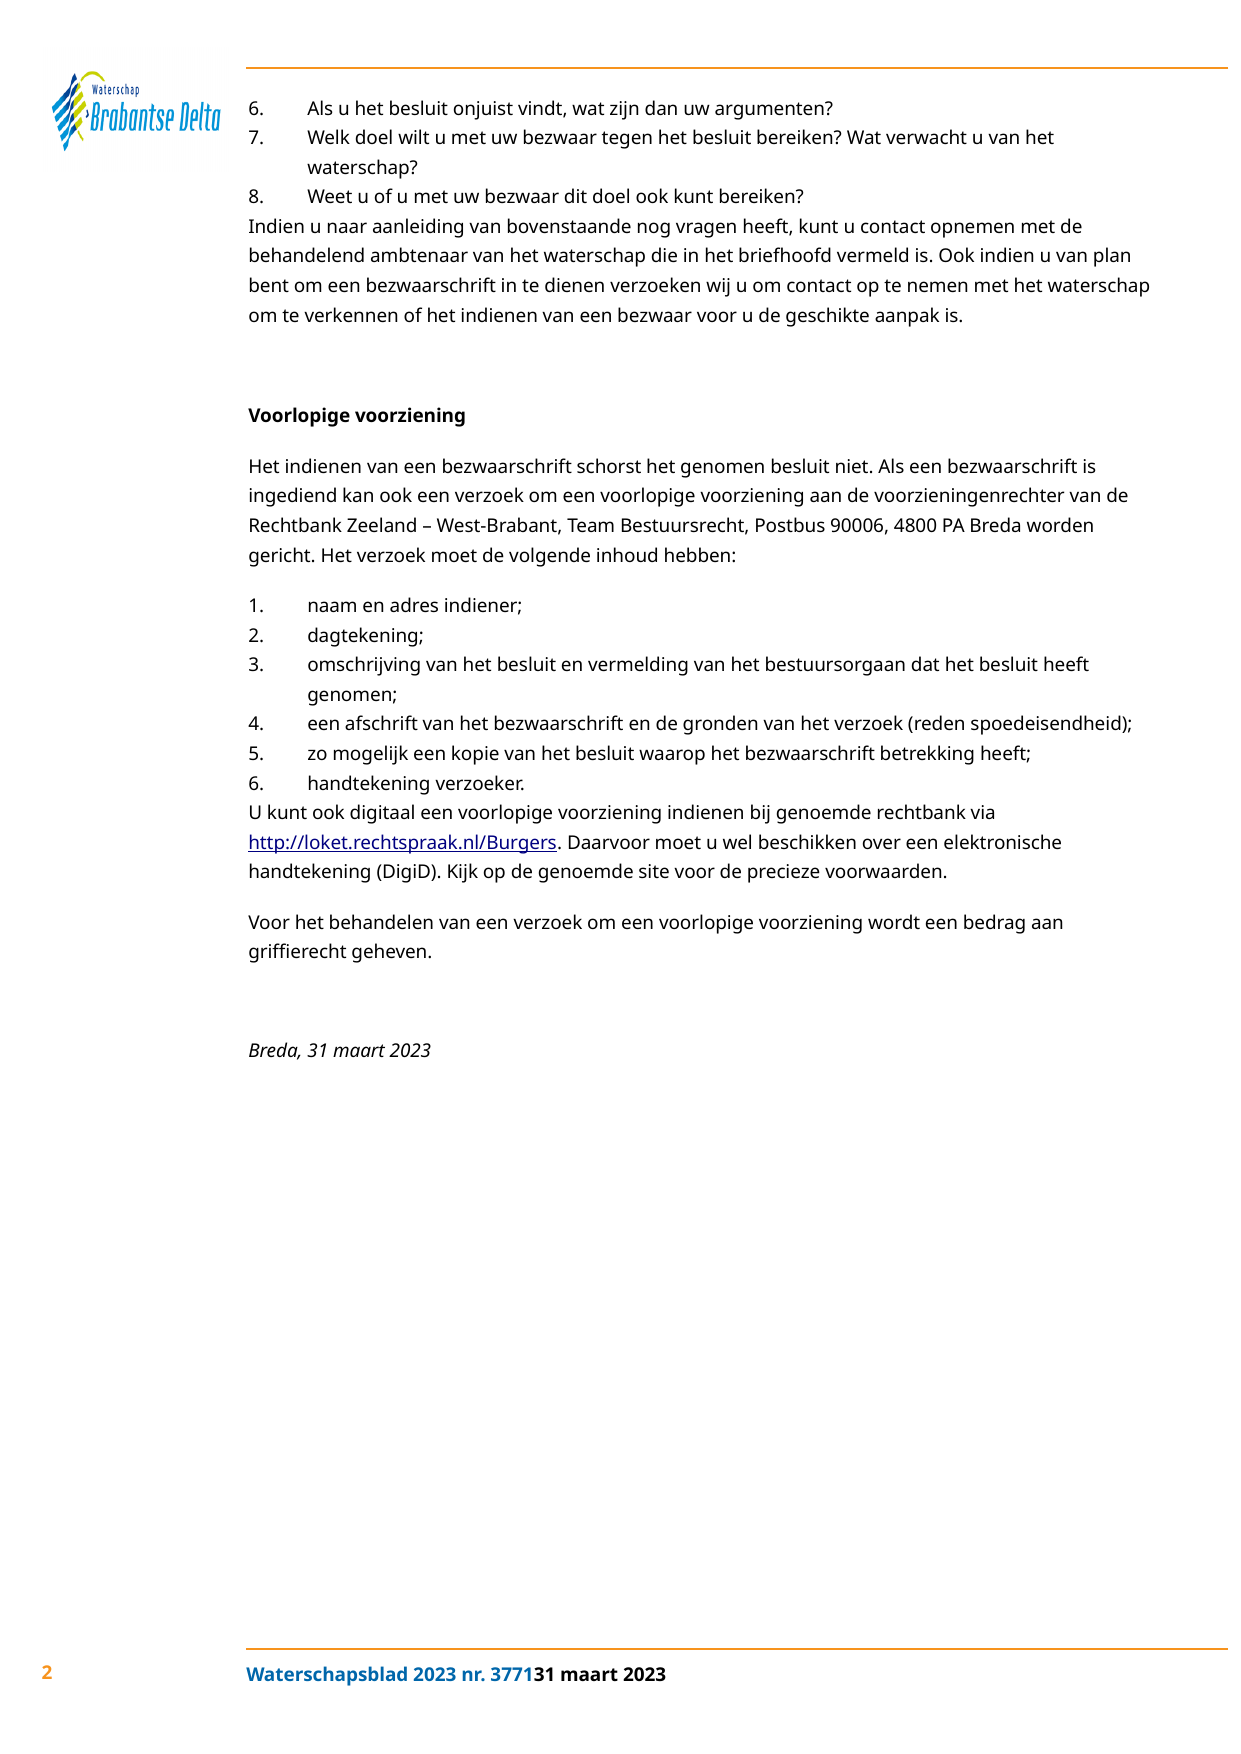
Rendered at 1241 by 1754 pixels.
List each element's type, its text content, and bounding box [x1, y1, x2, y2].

picture [41, 47, 231, 172]
list Welk doel wilt u met uw bezwaar tegen het besluit bereiken? Wat verwacht u van het waterschap? [248, 124, 1152, 180]
list omschrijving van het besluit en vermelding van het bestuursorgaan dat het besluit heeft genomen; [248, 651, 1152, 707]
text Het indienen van een bezwaarschrift schorst het genomen besluit niet. Als een bezwaarschrift is ingediend kan ook een verzoek om een voorlopige voorziening aan de voorzieningenrechter van de Rechtbank Zeeland – West-Brabant, Team Bestuursrecht, Postbus 90006, 4800 PA Breda worden gericht. Het verzoek moet de volgende inhoud hebben: [248, 453, 1152, 568]
list dagtekening; [248, 622, 1152, 648]
list Als u het besluit onjuist vindt, wat zijn dan uw argumenten? [248, 95, 1152, 121]
text Indien u naar aanleiding van bovenstaande nog vragen heeft, kunt u contact opnemen met de behandelend ambtenaar van het waterschap die in het briefhoofd vermeld is. Ook indien u van plan bent om een bezwaarschrift in te dienen verzoeken wij u om contact op te nemen met het waterschap om te verkennen of het indienen van een bezwaar voor u de geschikte aanpak is. [248, 213, 1152, 328]
text Voor het behandelen van een verzoek om een voorlopige voorziening wordt een bedrag aan griffierecht geheven. [248, 909, 1152, 964]
list een afschrift van het bezwaarschrift en de gronden van het verzoek (reden spoedeisendheid); [248, 711, 1152, 736]
list Weet u of u met uw bezwaar dit doel ook kunt bereiken? [248, 183, 1152, 209]
text U kunt ook digitaal een voorlopige voorziening indienen bij genoemde rechtbank via http://loket.rechtspraak.nl/Burgers. Daarvoor moet u wel beschikken over een elektronische handtekening (DigiD). Kijk op de genoemde site voor de precieze voorwaarden. [248, 799, 1152, 884]
text Voorlopige voorziening [248, 403, 1152, 428]
text Breda, 31 maart 2023 [248, 1037, 1152, 1062]
list zo mogelijk een kopie van het besluit waarop het bezwaarschrift betrekking heeft; [248, 740, 1152, 766]
list naam en adres indiener; [248, 592, 1152, 618]
list handtekening verzoeker. [248, 770, 1152, 796]
